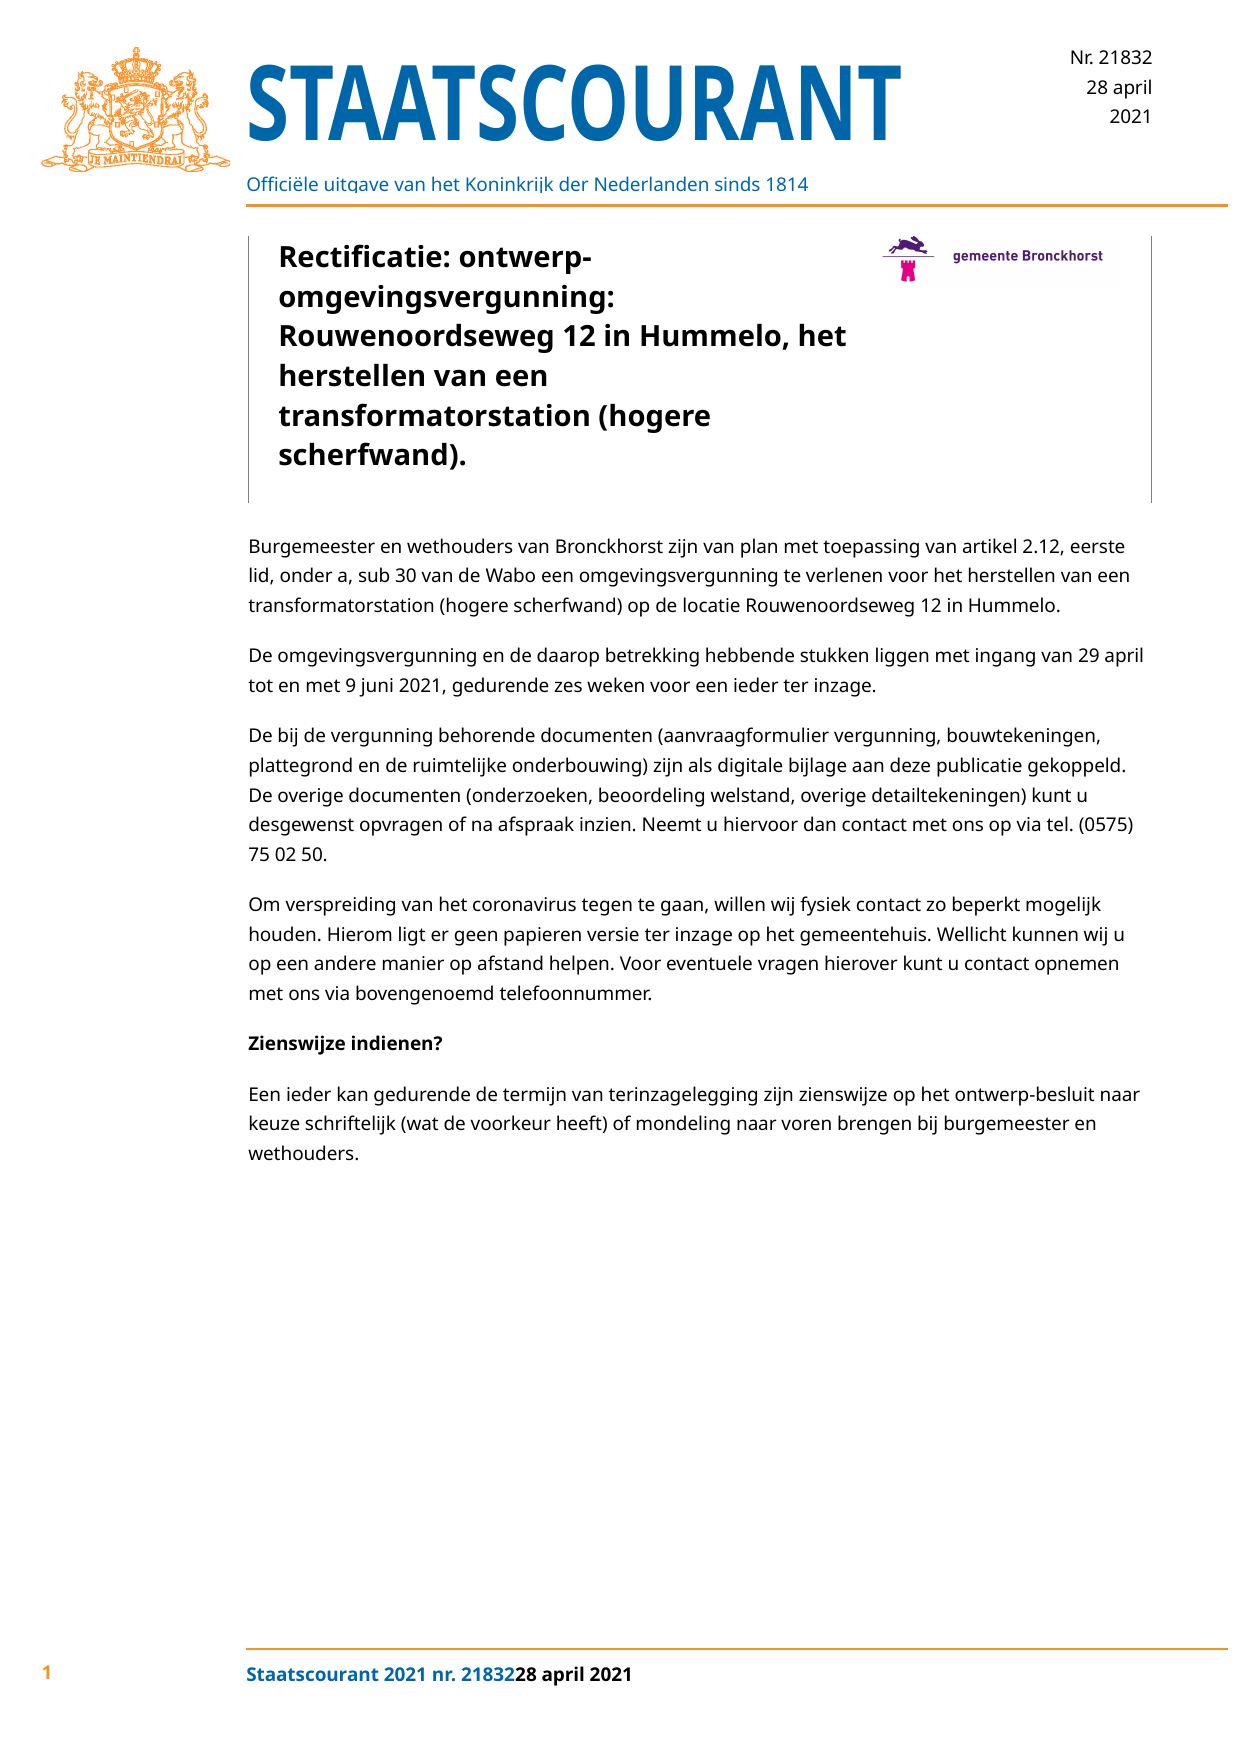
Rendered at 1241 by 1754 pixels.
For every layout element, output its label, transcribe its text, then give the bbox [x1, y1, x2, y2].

text Zienswijze indienen? [248, 1031, 1152, 1056]
text Een ieder kan gedurende de termijn van terinzagelegging zijn zienswijze op het ontwerp-besluit naar keuze schriftelijk (wat de voorkeur heeft) of mondeling naar voren brengen bij burgemeester en wethouders. [248, 1081, 1152, 1166]
text De omgevingsvergunning en de daarop betrekking hebbende stukken liggen met ingang van 29 april tot en met 9 juni 2021, gedurende zes weken voor een ieder ter inzage. [248, 643, 1152, 698]
picture [41, 47, 231, 172]
text Om verspreiding van het coronavirus tegen te gaan, willen wij fysiek contact zo beperkt mogelijk houden. Hierom ligt er geen papieren versie ter inzage op het gemeentehuis. Wellicht kunnen wij u op een andere manier op afstand helpen. Voor eventuele vragen hierover kunt u contact opnemen met ons via bovengenoemd telefoonnummer. [248, 891, 1152, 1006]
table_header Rectificatie: ontwerp-omgevingsvergunning: Rouwenoordseweg 12 in Hummelo, het herstellen van een transformatorstation (hogere scherfwand). [249, 236, 850, 503]
text De bij de vergunning behorende documenten (aanvraagformulier vergunning, bouwtekeningen, plattegrond en de ruimtelijke onderbouwing) zijn als digitale bijlage aan deze publicatie gekoppeld. De overige documenten (onderzoeken, beoordeling welstand, overige detailtekeningen) kunt u desgewenst opvragen of na afspraak inzien. Neemt u hiervoor dan contact met ons op via tel. (0575) 75 02 50. [248, 723, 1152, 867]
text Burgemeester en wethouders van Bronckhorst zijn van plan met toepassing van artikel 2.12, eerste lid, onder a, sub 30 van de Wabo een omgevingsvergunning te verlenen voor het herstellen van een transformatorstation (hogere scherfwand) op de locatie Rouwenoordseweg 12 in Hummelo. [248, 533, 1152, 618]
table_header [850, 236, 1151, 503]
picture [882, 236, 1119, 289]
